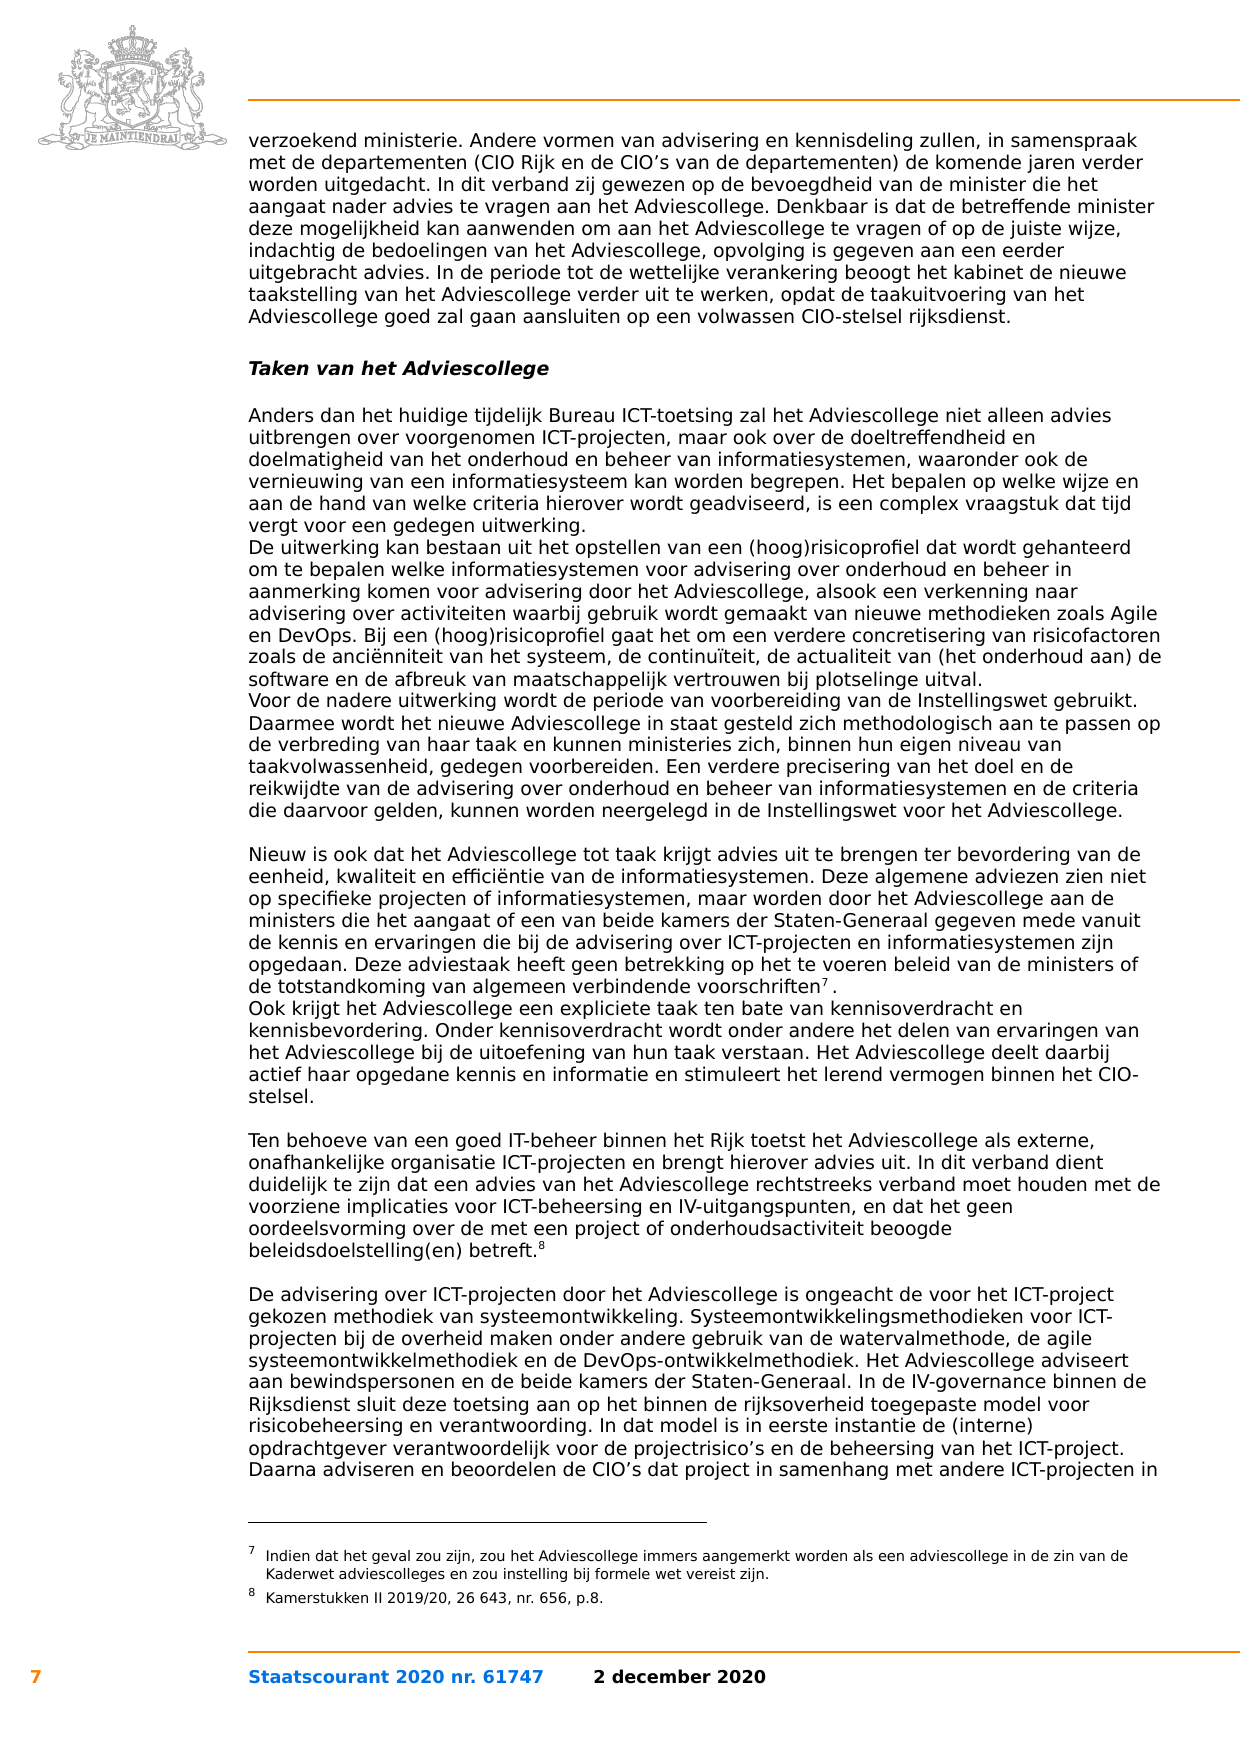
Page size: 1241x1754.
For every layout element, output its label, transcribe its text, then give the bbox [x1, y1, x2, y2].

text Anders dan het huidige tijdelijk Bureau ICT-toetsing zal het Adviescollege niet alleen advies uitbrengen over voorgenomen ICT-projecten, maar ook over de doeltreffendheid en doelmatigheid van het onderhoud en beheer van informatiesystemen, waaronder ook de vernieuwing van een informatiesysteem kan worden begrepen. Het bepalen op welke wijze en aan de hand van welke criteria hierover wordt geadviseerd, is een complex vraagstuk dat tijd vergt voor een gedegen uitwerking. [248, 405, 1163, 537]
text Indien dat het geval zou zijn, zou het Adviescollege immers aangemerkt worden als een adviescollege in de zin van de Kaderwet adviescolleges en zou instelling bij formele wet vereist zijn. [248, 1544, 1163, 1583]
text Kamerstukken II 2019/20, 26 643, nr. 656, p.8. [248, 1586, 1163, 1608]
text De advisering over ICT-projecten door het Adviescollege is ongeacht de voor het ICT-project gekozen methodiek van systeemontwikkeling. Systeemontwikkelingsmethodieken voor ICT-projecten bij de overheid maken onder andere gebruik van de watervalmethode, de agile systeemontwikkelmethodiek en de DevOps-ontwikkelmethodiek. Het Adviescollege adviseert aan bewindspersonen en de beide kamers der Staten-Generaal. In de IV-governance binnen de Rijksdienst sluit deze toetsing aan op het binnen de rijksoverheid toegepaste model voor risicobeheersing en verantwoording. In dat model is in eerste instantie de (interne) opdrachtgever verantwoordelijk voor de projectrisico’s en de beheersing van het ICT-project. Daarna adviseren en beoordelen de CIO’s dat project in samenhang met andere ICT-projecten in [248, 1283, 1163, 1481]
subtitle Taken van het Adviescollege [248, 358, 1163, 380]
text Ook krijgt het Adviescollege een expliciete taak ten bate van kennisoverdracht en kennisbevordering. Onder kennisoverdracht wordt onder andere het delen van ervaringen van het Adviescollege bij de uitoefening van hun taak verstaan. Het Adviescollege deelt daarbij actief haar opgedane kennis en informatie en stimuleert het lerend vermogen binnen het CIO-stelsel. [248, 998, 1163, 1108]
text verzoekend ministerie. Andere vormen van advisering en kennisdeling zullen, in samenspraak met de departementen (CIO Rijk en de CIO’s van de departementen) de komende jaren verder worden uitgedacht. In dit verband zij gewezen op de bevoegdheid van de minister die het aangaat nader advies te vragen aan het Adviescollege. Denkbaar is dat de betreffende minister deze mogelijkheid kan aanwenden om aan het Adviescollege te vragen of op de juiste wijze, indachtig de bedoelingen van het Adviescollege, opvolging is gegeven aan een eerder uitgebracht advies. In de periode tot de wettelijke verankering beoogt het kabinet de nieuwe taakstelling van het Adviescollege verder uit te werken, opdat de taakuitvoering van het Adviescollege goed zal gaan aansluiten op een volwassen CIO-stelsel rijksdienst. [248, 130, 1163, 328]
text De uitwerking kan bestaan uit het opstellen van een (hoog)risicoprofiel dat wordt gehanteerd om te bepalen welke informatiesystemen voor advisering over onderhoud en beheer in aanmerking komen voor advisering door het Adviescollege, alsook een verkenning naar advisering over activiteiten waarbij gebruik wordt gemaakt van nieuwe methodieken zoals Agile en DevOps. Bij een (hoog)risicoprofiel gaat het om een verdere concretisering van risicofactoren zoals de anciënniteit van het systeem, de continuïteit, de actualiteit van (het onderhoud aan) de software en de afbreuk van maatschappelijk vertrouwen bij plotselinge uitval. [248, 537, 1163, 690]
text Ten behoeve van een goed IT-beheer binnen het Rijk toetst het Adviescollege als externe, onafhankelijke organisatie ICT-projecten en brengt hierover advies uit. In dit verband dient duidelijk te zijn dat een advies van het Adviescollege rechtstreeks verband moet houden met de voorziene implicaties voor ICT-beheersing en IV-uitgangspunten, en dat het geen oordeelsvorming over de met een project of onderhoudsactiviteit beoogde beleidsdoelstelling(en) betreft. [248, 1130, 1163, 1262]
picture [38, 25, 227, 150]
text Nieuw is ook dat het Adviescollege tot taak krijgt advies uit te brengen ter bevordering van de eenheid, kwaliteit en efficiëntie van de informatiesystemen. Deze algemene adviezen zien niet op specifieke projecten of informatiesystemen, maar worden door het Adviescollege aan de ministers die het aangaat of een van beide kamers der Staten-Generaal gegeven mede vanuit de kennis en ervaringen die bij de advisering over ICT-projecten en informatiesystemen zijn opgedaan. Deze adviestaak heeft geen betrekking op het te voeren beleid van de ministers of de totstandkoming van algemeen verbindende voorschriften. [248, 844, 1163, 998]
text Voor de nadere uitwerking wordt de periode van voorbereiding van de Instellingswet gebruikt. Daarmee wordt het nieuwe Adviescollege in staat gesteld zich methodologisch aan te passen op de verbreding van haar taak en kunnen ministeries zich, binnen hun eigen niveau van taakvolwassenheid, gedegen voorbereiden. Een verdere precisering van het doel en de reikwijdte van de advisering over onderhoud en beheer van informatiesystemen en de criteria die daarvoor gelden, kunnen worden neergelegd in de Instellingswet voor het Adviescollege. [248, 690, 1163, 822]
